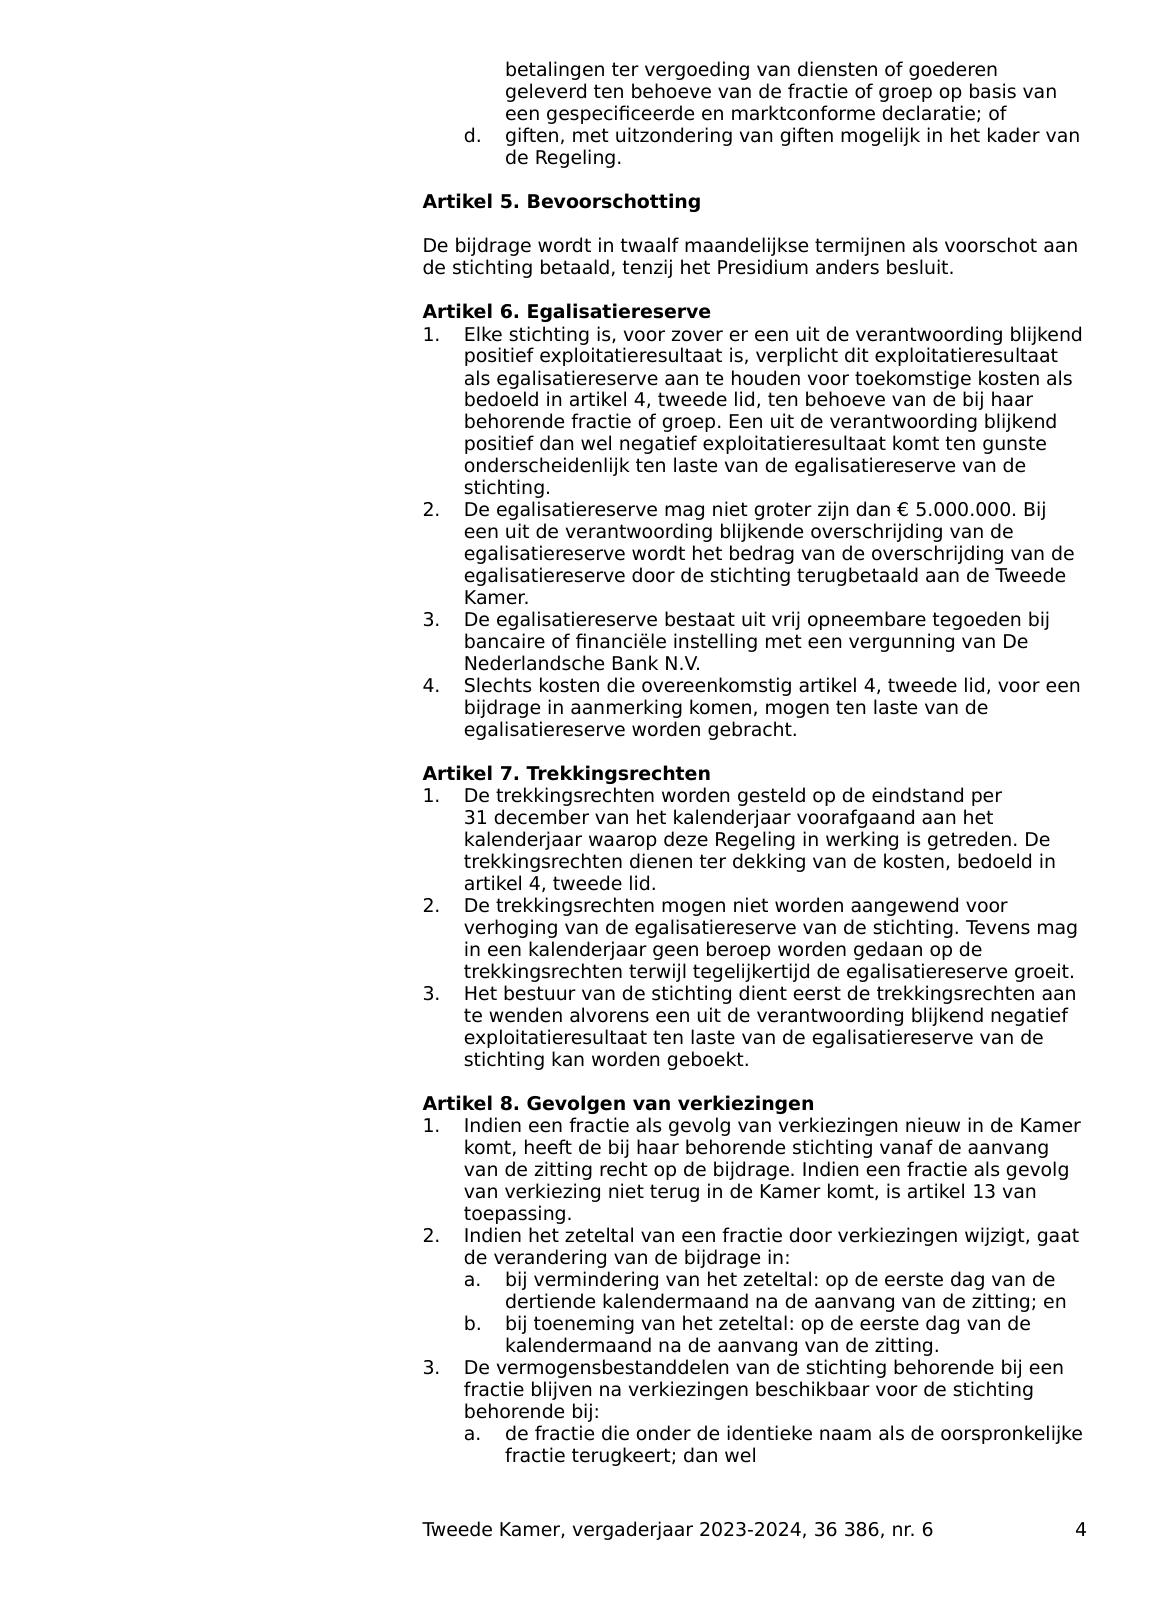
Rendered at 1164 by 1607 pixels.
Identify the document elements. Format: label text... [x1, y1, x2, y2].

text b. bij toeneming van het zeteltal: op de eerste dag van de kalendermaand na de aanvang van de zitting. [464, 1313, 1087, 1357]
subtitle Artikel 6. Egalisatiereserve [422, 301, 1087, 323]
text 2. Indien het zeteltal van een fractie door verkiezingen wijzigt, gaat de verandering van de bijdrage in: [422, 1225, 1087, 1269]
text 3. Het bestuur van de stichting dient eerst de trekkingsrechten aan te wenden alvorens een uit de verantwoording blijkend negatief exploitatieresultaat ten laste van de egalisatiereserve van de stichting kan worden geboekt. [422, 983, 1087, 1071]
text a. bij vermindering van het zeteltal: op de eerste dag van de dertiende kalendermaand na de aanvang van de zitting; en [464, 1269, 1087, 1313]
text 1. Elke stichting is, voor zover er een uit de verantwoording blijkend positief exploitatieresultaat is, verplicht dit exploitatieresultaat als egalisatiereserve aan te houden voor toekomstige kosten als bedoeld in artikel 4, tweede lid, ten behoeve van de bij haar behorende fractie of groep. Een uit de verantwoording blijkend positief dan wel negatief exploitatieresultaat komt ten gunste onderscheidenlijk ten laste van de egalisatiereserve van de stichting. [422, 323, 1087, 499]
text De bijdrage wordt in twaalf maandelijkse termijnen als voorschot aan de stichting betaald, tenzij het Presidium anders besluit. [422, 235, 1087, 279]
text 2. De trekkingsrechten mogen niet worden aangewend voor verhoging van de egalisatiereserve van de stichting. Tevens mag in een kalenderjaar geen beroep worden gedaan op de trekkingsrechten terwijl tegelijkertijd de egalisatiereserve groeit. [422, 895, 1087, 983]
subtitle Artikel 7. Trekkingsrechten [422, 763, 1087, 785]
subtitle Artikel 8. Gevolgen van verkiezingen [422, 1093, 1087, 1115]
text 1. De trekkingsrechten worden gesteld op de eindstand per 31 december van het kalenderjaar voorafgaand aan het kalenderjaar waarop deze Regeling in werking is getreden. De trekkingsrechten dienen ter dekking van de kosten, bedoeld in artikel 4, tweede lid. [422, 785, 1087, 895]
text d. giften, met uitzondering van giften mogelijk in het kader van de Regeling. [464, 125, 1087, 169]
text 2. De egalisatiereserve mag niet groter zijn dan € 5.000.000. Bij een uit de verantwoording blijkende overschrijding van de egalisatiereserve wordt het bedrag van de overschrijding van de egalisatiereserve door de stichting terugbetaald aan de Tweede Kamer. [422, 499, 1087, 609]
text 3. De vermogensbestanddelen van de stichting behorende bij een fractie blijven na verkiezingen beschikbaar voor de stichting behorende bij: [422, 1357, 1087, 1423]
subtitle Artikel 5. Bevoorschotting [422, 191, 1087, 213]
text 3. De egalisatiereserve bestaat uit vrij opneembare tegoeden bij bancaire of financiële instelling met een vergunning van De Nederlandsche Bank N.V. [422, 609, 1087, 675]
text 1. Indien een fractie als gevolg van verkiezingen nieuw in de Kamer komt, heeft de bij haar behorende stichting vanaf de aanvang van de zitting recht op de bijdrage. Indien een fractie als gevolg van verkiezing niet terug in de Kamer komt, is artikel 13 van toepassing. [422, 1115, 1087, 1225]
text betalingen ter vergoeding van diensten of goederen geleverd ten behoeve van de fractie of groep op basis van een gespecificeerde en marktconforme declaratie; of [464, 59, 1087, 125]
text 4. Slechts kosten die overeenkomstig artikel 4, tweede lid, voor een bijdrage in aanmerking komen, mogen ten laste van de egalisatiereserve worden gebracht. [422, 675, 1087, 741]
text a. de fractie die onder de identieke naam als de oorspronkelijke fractie terugkeert; dan wel [464, 1423, 1087, 1467]
